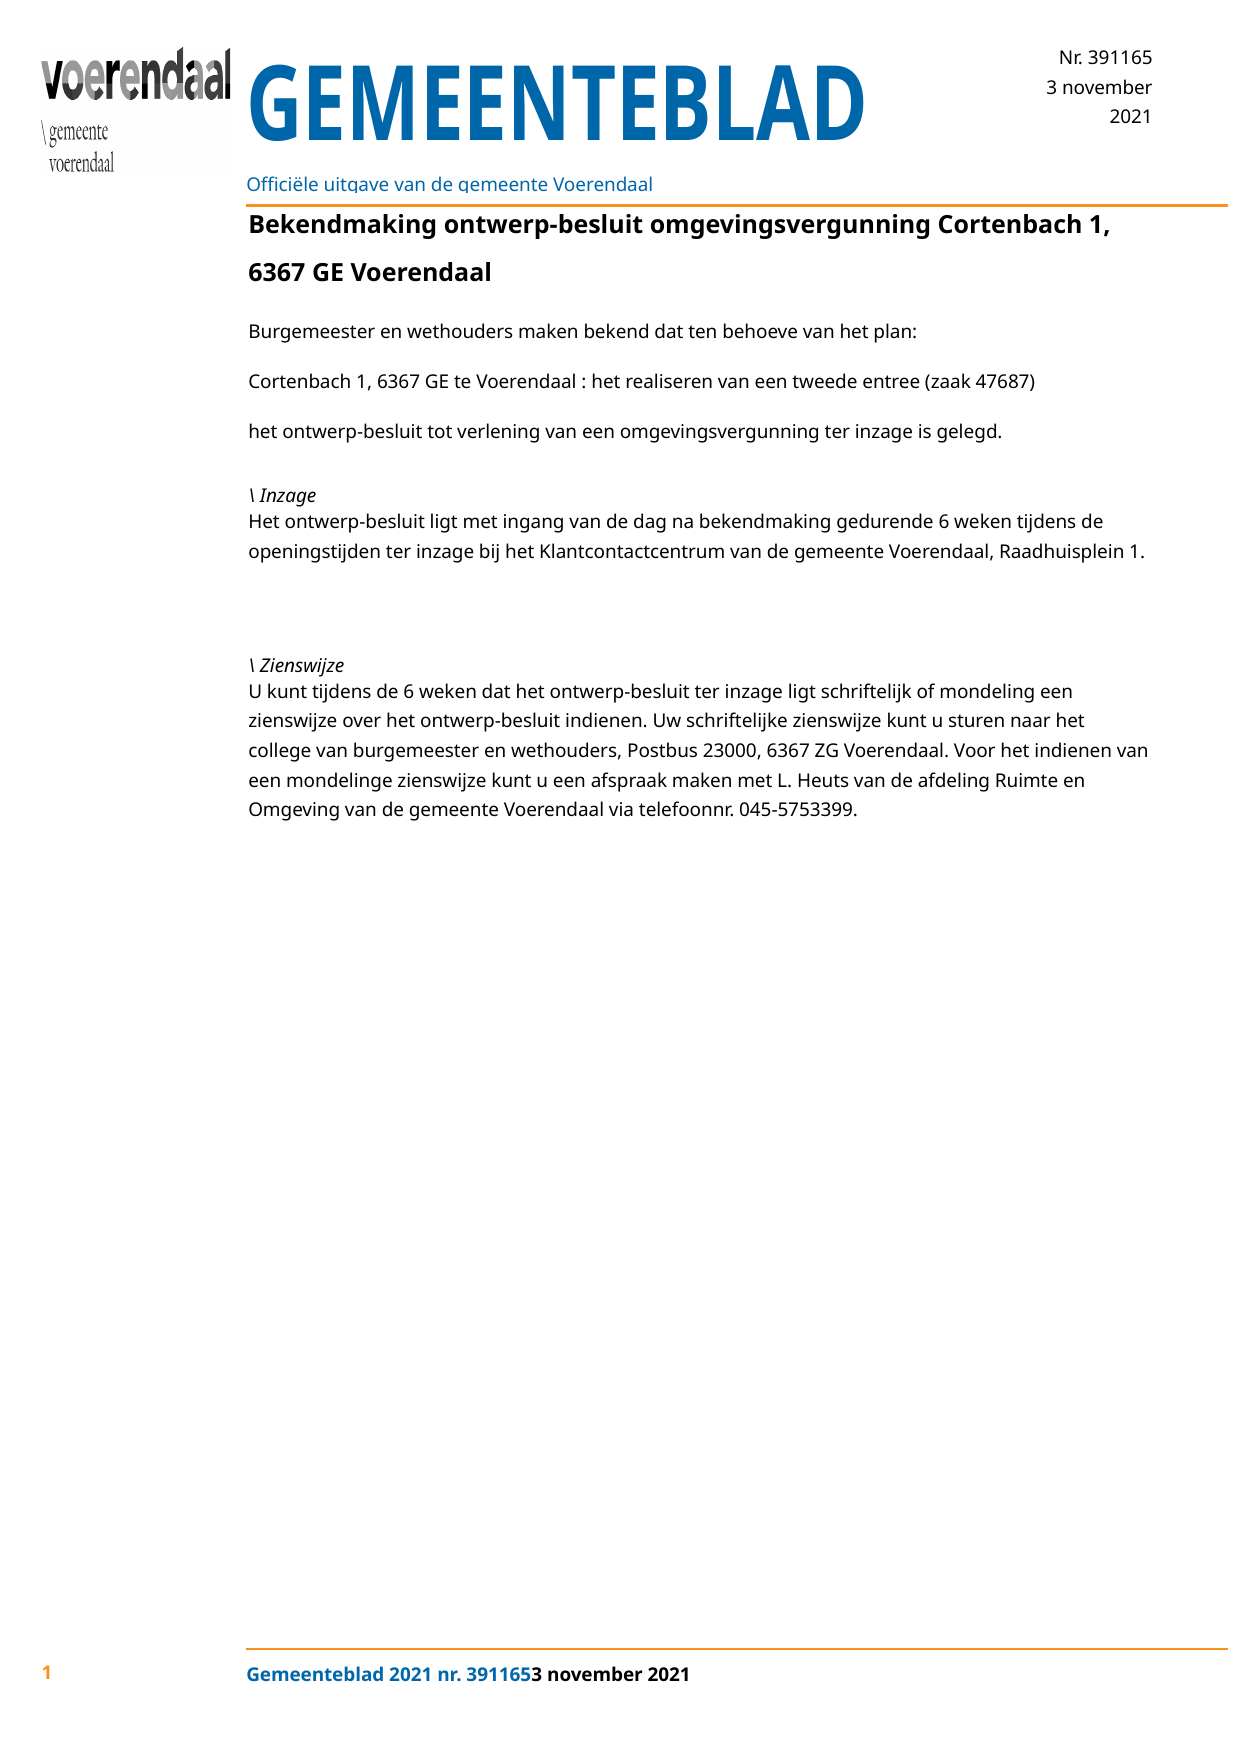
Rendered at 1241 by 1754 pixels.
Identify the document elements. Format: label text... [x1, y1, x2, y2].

text U kunt tijdens de 6 weken dat het ontwerp-besluit ter inzage ligt schriftelijk of mondeling een zienswijze over het ontwerp-besluit indienen. Uw schriftelijke zienswijze kunt u sturen naar het college van burgemeester en wethouders, Postbus 23000, 6367 ZG Voerendaal. Voor het indienen van een mondelinge zienswijze kunt u een afspraak maken met L. Heuts van de afdeling Ruimte en Omgeving van de gemeente Voerendaal via telefoonnr. 045-5753399. [248, 678, 1152, 822]
text \ Inzage [248, 483, 1152, 508]
text Cortenbach 1, 6367 GE te Voerendaal : het realiseren van een tweede entree (zaak 47687) [248, 368, 1152, 394]
picture [41, 47, 231, 172]
text het ontwerp-besluit tot verlening van een omgevingsvergunning ter inzage is gelegd. [248, 419, 1152, 444]
text Bekendmaking ontwerp-besluit omgevingsvergunning Cortenbach 1, 6367 GE Voerendaal [248, 207, 1152, 288]
text \ Zienswijze [248, 652, 1152, 678]
text Het ontwerp-besluit ligt met ingang van de dag na bekendmaking gedurende 6 weken tijdens de openingstijden ter inzage bij het Klantcontactcentrum van de gemeente Voerendaal, Raadhuisplein 1. [248, 508, 1152, 564]
text Burgemeester en wethouders maken bekend dat ten behoeve van het plan: [248, 318, 1152, 344]
